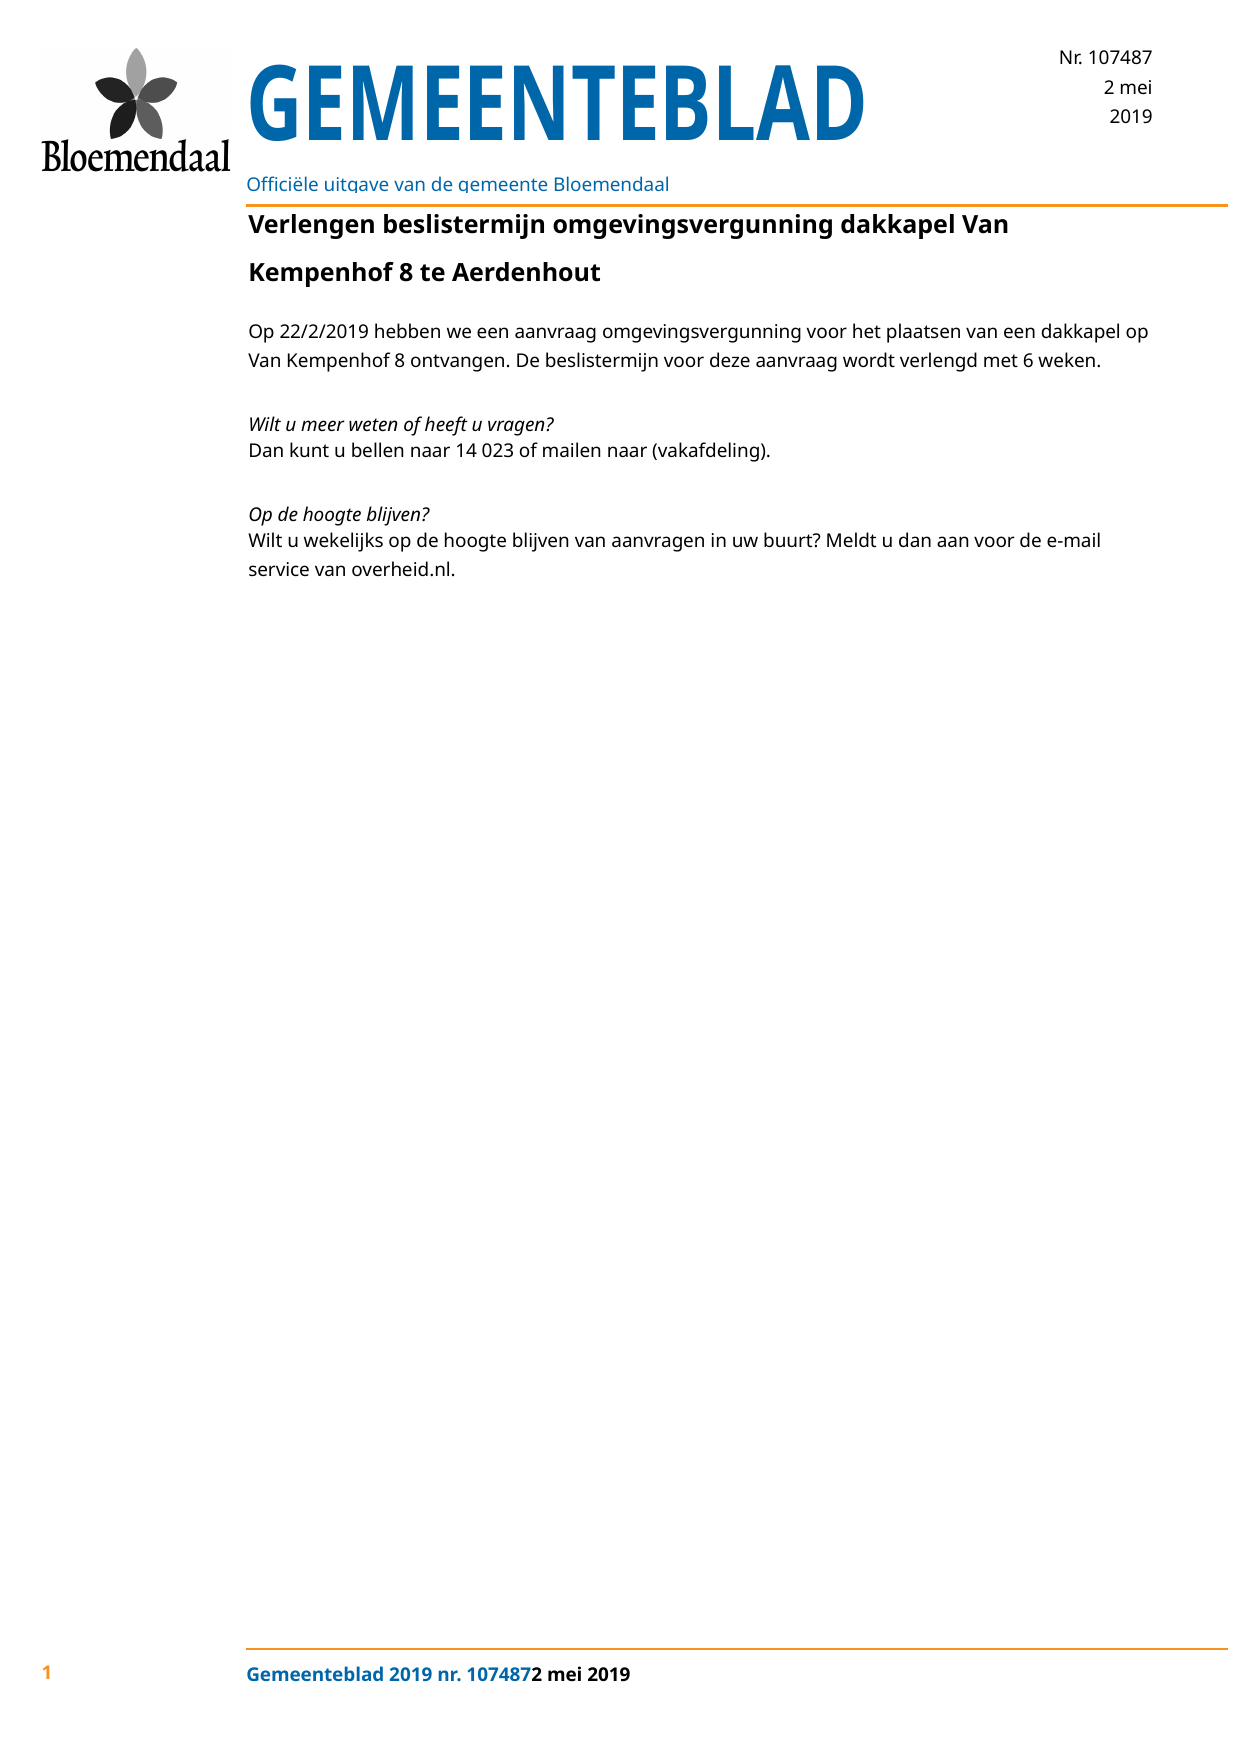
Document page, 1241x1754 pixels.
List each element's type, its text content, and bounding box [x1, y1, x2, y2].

text Dan kunt u bellen naar 14 023 of mailen naar (vakafdeling). [248, 437, 1152, 463]
text Wilt u wekelijks op de hoogte blijven van aanvragen in uw buurt? Meldt u dan aan voor de e-mail service van overheid.nl. [248, 527, 1152, 582]
picture [41, 47, 231, 172]
text Wilt u meer weten of heeft u vragen? [248, 411, 1152, 437]
text Verlengen beslistermijn omgevingsvergunning dakkapel Van Kempenhof 8 te Aerdenhout [248, 207, 1152, 288]
text Op 22/2/2019 hebben we een aanvraag omgevingsvergunning voor het plaatsen van een dakkapel op Van Kempenhof 8 ontvangen. De beslistermijn voor deze aanvraag wordt verlengd met 6 weken. [248, 318, 1152, 373]
text Op de hoogte blijven? [248, 501, 1152, 527]
